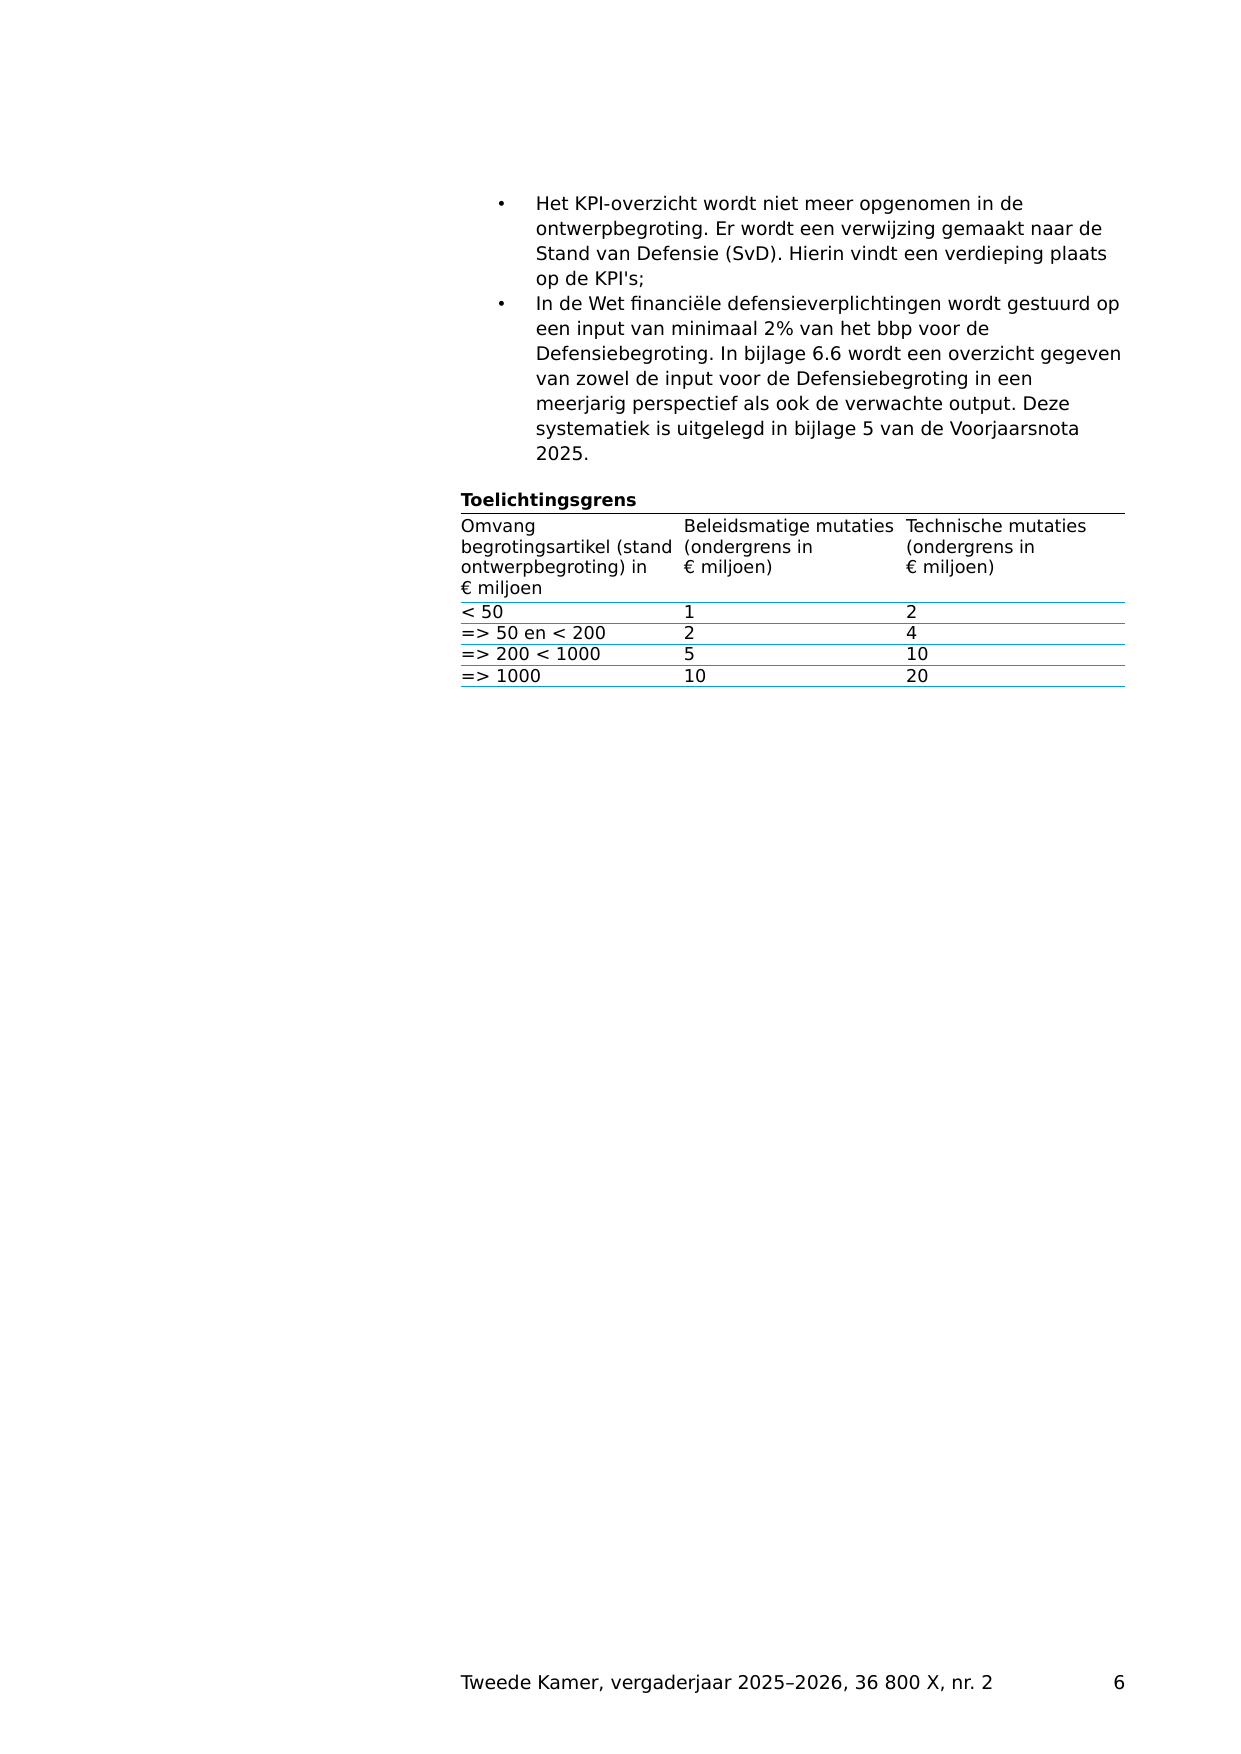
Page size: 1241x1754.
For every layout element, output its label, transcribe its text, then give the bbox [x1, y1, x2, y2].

table_cell 10 [681, 666, 903, 686]
table_cell < 50 [461, 603, 681, 623]
list Het KPI-overzicht wordt niet meer opgenomen in de ontwerpbegroting. Er wordt een verwijzing gemaakt naar de Stand van Defensie (SvD). Hierin vindt een verdieping plaats op de KPI's; [498, 191, 1125, 291]
table_cell 5 [681, 645, 903, 665]
text Toelichtingsgrens [461, 488, 1125, 511]
list In de Wet financiële defensieverplichtingen wordt gestuurd op een input van minimaal 2% van het bbp voor de Defensiebegroting. In bijlage 6.6 wordt een overzicht gegeven van zowel de input voor de Defensiebegroting in een meerjarig perspectief als ook de verwachte output. Deze systematiek is uitgelegd in bijlage 5 van de Voorjaarsnota 2025. [498, 291, 1125, 466]
table_cell 2 [903, 603, 1125, 623]
table_cell 20 [903, 666, 1125, 686]
table_header Beleidsmatige mutaties (ondergrens in € miljoen) [681, 514, 903, 602]
table_cell 2 [681, 624, 903, 644]
table_cell 4 [903, 624, 1125, 644]
table_cell 10 [903, 645, 1125, 665]
table_cell 1 [681, 603, 903, 623]
table_header Omvang begrotingsartikel (stand ontwerpbegroting) in € miljoen [461, 514, 681, 602]
table_cell => 1000 [461, 666, 681, 686]
table_cell => 200 < 1000 [461, 645, 681, 665]
table_header Technische mutaties (ondergrens in € miljoen) [903, 514, 1125, 602]
table_cell => 50 en < 200 [461, 624, 681, 644]
